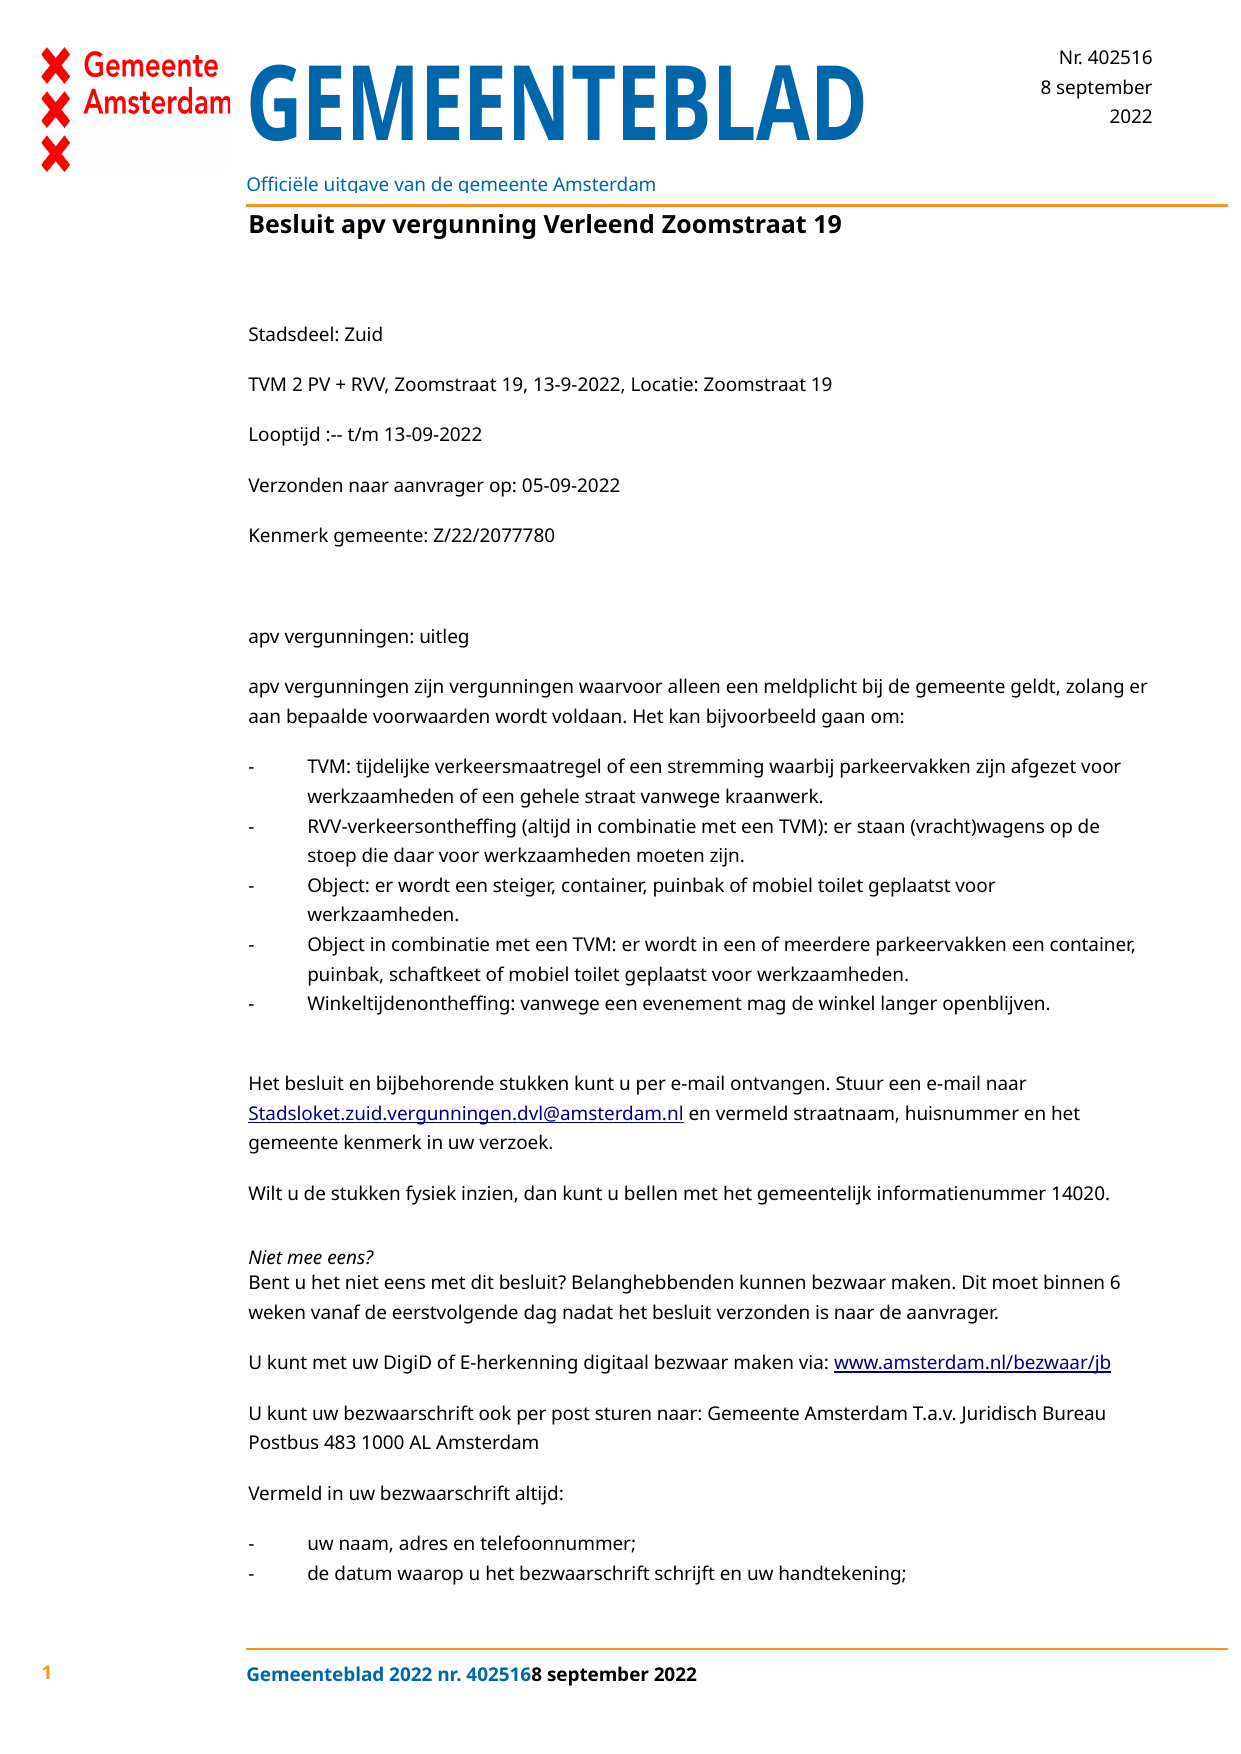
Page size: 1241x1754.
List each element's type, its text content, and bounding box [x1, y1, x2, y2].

text apv vergunningen: uitleg [248, 623, 1152, 649]
list Winkeltijdenontheffing: vanwege een evenement mag de winkel langer openblijven. [248, 990, 1152, 1016]
text Stadsdeel: Zuid [248, 321, 1152, 346]
list Object: er wordt een steiger, container, puinbak of mobiel toilet geplaatst voor werkzaamheden. [248, 872, 1152, 927]
text apv vergunningen zijn vergunningen waarvoor alleen een meldplicht bij de gemeente geldt, zolang er aan bepaalde voorwaarden wordt voldaan. Het kan bijvoorbeeld gaan om: [248, 674, 1152, 729]
text U kunt uw bezwaarschrift ook per post sturen naar: Gemeente Amsterdam T.a.v. Juridisch Bureau Postbus 483 1000 AL Amsterdam [248, 1400, 1152, 1455]
text Besluit apv vergunning Verleend Zoomstraat 19 [248, 207, 1152, 241]
text TVM 2 PV + RVV, Zoomstraat 19, 13-9-2022, Locatie: Zoomstraat 19 [248, 371, 1152, 397]
list de datum waarop u het bezwaarschrift schrijft en uw handtekening; [248, 1560, 1152, 1586]
text Looptijd :-- t/m 13-09-2022 [248, 422, 1152, 447]
text Kenmerk gemeente: Z/22/2077780 [248, 522, 1152, 548]
picture [41, 47, 231, 172]
list Object in combinatie met een TVM: er wordt in een of meerdere parkeervakken een container, puinbak, schaftkeet of mobiel toilet geplaatst voor werkzaamheden. [248, 931, 1152, 986]
text Wilt u de stukken fysiek inzien, dan kunt u bellen met het gemeentelijk informatienummer 14020. [248, 1180, 1152, 1206]
text Vermeld in uw bezwaarschrift altijd: [248, 1480, 1152, 1506]
text Niet mee eens? [248, 1244, 1152, 1269]
list uw naam, adres en telefoonnummer; [248, 1530, 1152, 1556]
list RVV-verkeersontheffing (altijd in combinatie met een TVM): er staan (vracht)wagens op de stoep die daar voor werkzaamheden moeten zijn. [248, 813, 1152, 868]
text Bent u het niet eens met dit besluit? Belanghebbenden kunnen bezwaar maken. Dit moet binnen 6 weken vanaf de eerstvolgende dag nadat het besluit verzonden is naar de aanvrager. [248, 1269, 1152, 1325]
text U kunt met uw DigiD of E-herkenning digitaal bezwaar maken via: www.amsterdam.nl/bezwaar/jb [248, 1349, 1152, 1375]
text Het besluit en bijbehorende stukken kunt u per e-mail ontvangen. Stuur een e-mail naar Stadsloket.zuid.vergunningen.dvl@amsterdam.nl en vermeld straatnaam, huisnummer en het gemeente kenmerk in uw verzoek. [248, 1070, 1152, 1155]
text Verzonden naar aanvrager op: 05-09-2022 [248, 472, 1152, 498]
list TVM: tijdelijke verkeersmaatregel of een stremming waarbij parkeervakken zijn afgezet voor werkzaamheden of een gehele straat vanwege kraanwerk. [248, 754, 1152, 809]
